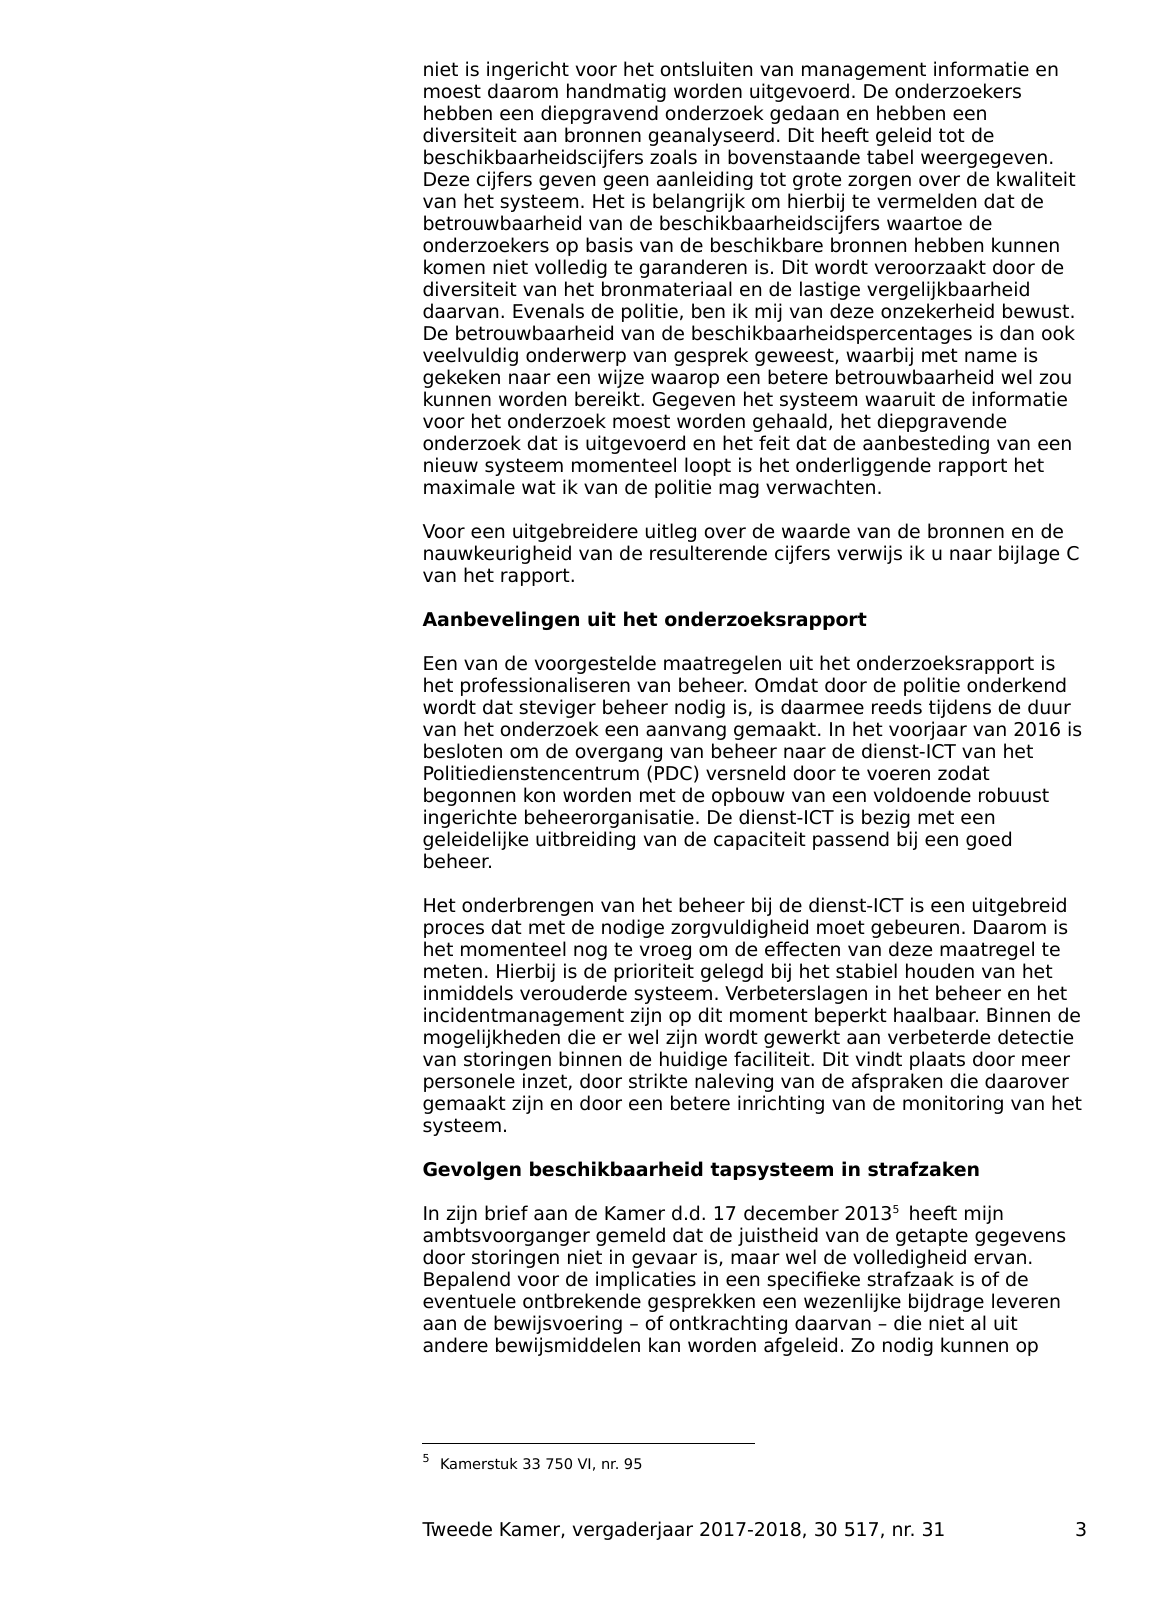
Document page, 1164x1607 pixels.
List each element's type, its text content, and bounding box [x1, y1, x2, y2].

text niet is ingericht voor het ontsluiten van management informatie en moest daarom handmatig worden uitgevoerd. De onderzoekers hebben een diepgravend onderzoek gedaan en hebben een diversiteit aan bronnen geanalyseerd. Dit heeft geleid tot de beschikbaarheidscijfers zoals in bovenstaande tabel weergegeven. Deze cijfers geven geen aanleiding tot grote zorgen over de kwaliteit van het systeem. Het is belangrijk om hierbij te vermelden dat de betrouwbaarheid van de beschikbaarheidscijfers waartoe de onderzoekers op basis van de beschikbare bronnen hebben kunnen komen niet volledig te garanderen is. Dit wordt veroorzaakt door de diversiteit van het bronmateriaal en de lastige vergelijkbaarheid daarvan. Evenals de politie, ben ik mij van deze onzekerheid bewust. De betrouwbaarheid van de beschikbaarheidspercentages is dan ook veelvuldig onderwerp van gesprek geweest, waarbij met name is gekeken naar een wijze waarop een betere betrouwbaarheid wel zou kunnen worden bereikt. Gegeven het systeem waaruit de informatie voor het onderzoek moest worden gehaald, het diepgravende onderzoek dat is uitgevoerd en het feit dat de aanbesteding van een nieuw systeem momenteel loopt is het onderliggende rapport het maximale wat ik van de politie mag verwachten. [422, 59, 1087, 499]
subtitle Gevolgen beschikbaarheid tapsysteem in strafzaken [422, 1159, 1087, 1181]
text Voor een uitgebreidere uitleg over de waarde van de bronnen en de nauwkeurigheid van de resulterende cijfers verwijs ik u naar bijlage C van het rapport. [422, 521, 1087, 587]
text Kamerstuk 33 750 VI, nr. 95 [422, 1452, 1087, 1474]
subtitle Aanbevelingen uit het onderzoeksrapport [422, 609, 1087, 631]
text Een van de voorgestelde maatregelen uit het onderzoeksrapport is het professionaliseren van beheer. Omdat door de politie onderkend wordt dat steviger beheer nodig is, is daarmee reeds tijdens de duur van het onderzoek een aanvang gemaakt. In het voorjaar van 2016 is besloten om de overgang van beheer naar de dienst-ICT van het Politiedienstencentrum (PDC) versneld door te voeren zodat begonnen kon worden met de opbouw van een voldoende robuust ingerichte beheerorganisatie. De dienst-ICT is bezig met een geleidelijke uitbreiding van de capaciteit passend bij een goed beheer. [422, 653, 1087, 873]
text Het onderbrengen van het beheer bij de dienst-ICT is een uitgebreid proces dat met de nodige zorgvuldigheid moet gebeuren. Daarom is het momenteel nog te vroeg om de effecten van deze maatregel te meten. Hierbij is de prioriteit gelegd bij het stabiel houden van het inmiddels verouderde systeem. Verbeterslagen in het beheer en het incidentmanagement zijn op dit moment beperkt haalbaar. Binnen de mogelijkheden die er wel zijn wordt gewerkt aan verbeterde detectie van storingen binnen de huidige faciliteit. Dit vindt plaats door meer personele inzet, door strikte naleving van de afspraken die daarover gemaakt zijn en door een betere inrichting van de monitoring van het systeem. [422, 895, 1087, 1137]
text In zijn brief aan de Kamer d.d. 17 december 2013 heeft mijn ambtsvoorganger gemeld dat de juistheid van de getapte gegevens door storingen niet in gevaar is, maar wel de volledigheid ervan. Bepalend voor de implicaties in een specifieke strafzaak is of de eventuele ontbrekende gesprekken een wezenlijke bijdrage leveren aan de bewijsvoering – of ontkrachting daarvan – die niet al uit andere bewijsmiddelen kan worden afgeleid. Zo nodig kunnen op [422, 1203, 1087, 1357]
